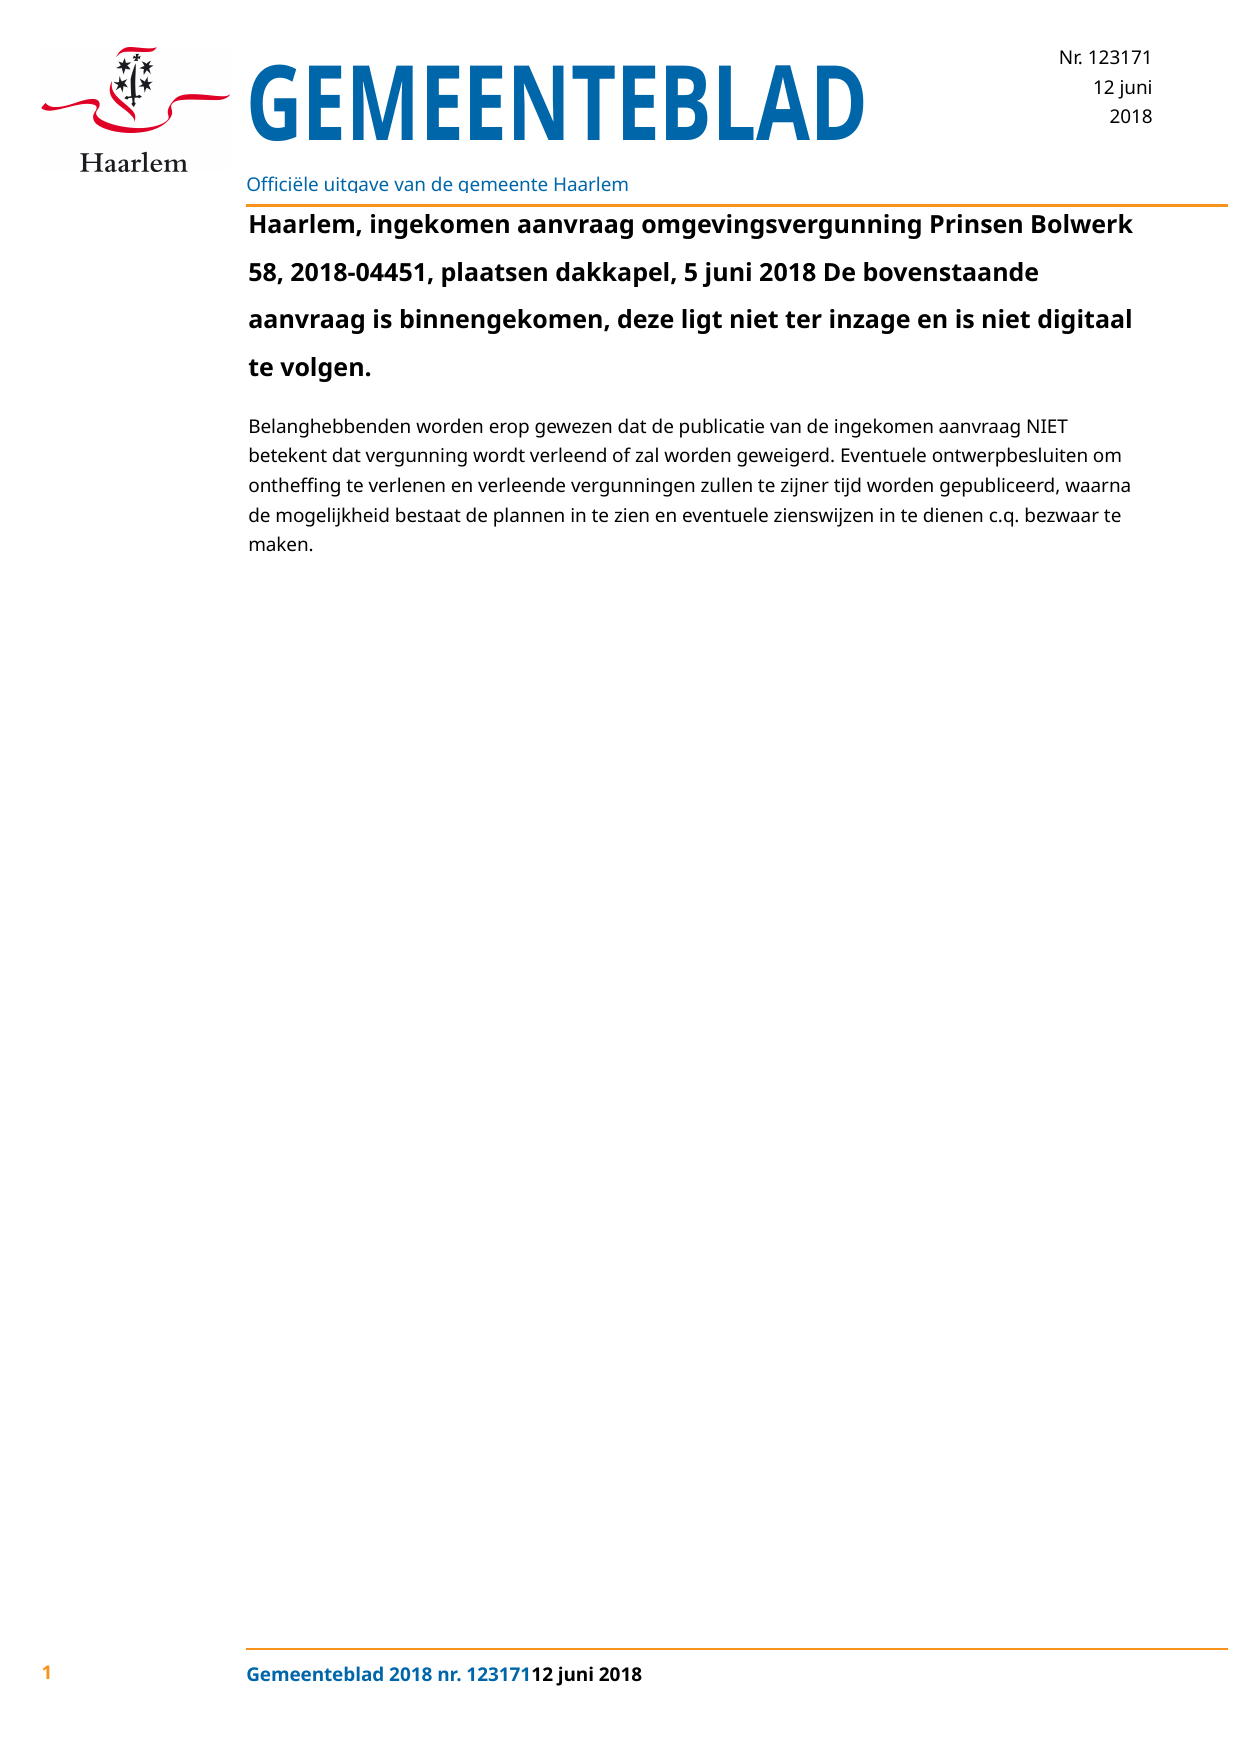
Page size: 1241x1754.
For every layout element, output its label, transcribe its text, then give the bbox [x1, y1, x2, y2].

text Haarlem, ingekomen aanvraag omgevingsvergunning Prinsen Bolwerk 58, 2018-04451, plaatsen dakkapel, 5 juni 2018 De bovenstaande aanvraag is binnengekomen, deze ligt niet ter inzage en is niet digitaal te volgen. [248, 207, 1152, 384]
picture [41, 47, 231, 172]
text Belanghebbenden worden erop gewezen dat de publicatie van de ingekomen aanvraag NIET betekent dat vergunning wordt verleend of zal worden geweigerd. Eventuele ontwerpbesluiten om ontheffing te verlenen en verleende vergunningen zullen te zijner tijd worden gepubliceerd, waarna de mogelijkheid bestaat de plannen in te zien en eventuele zienswijzen in te dienen c.q. bezwaar te maken. [248, 413, 1152, 557]
